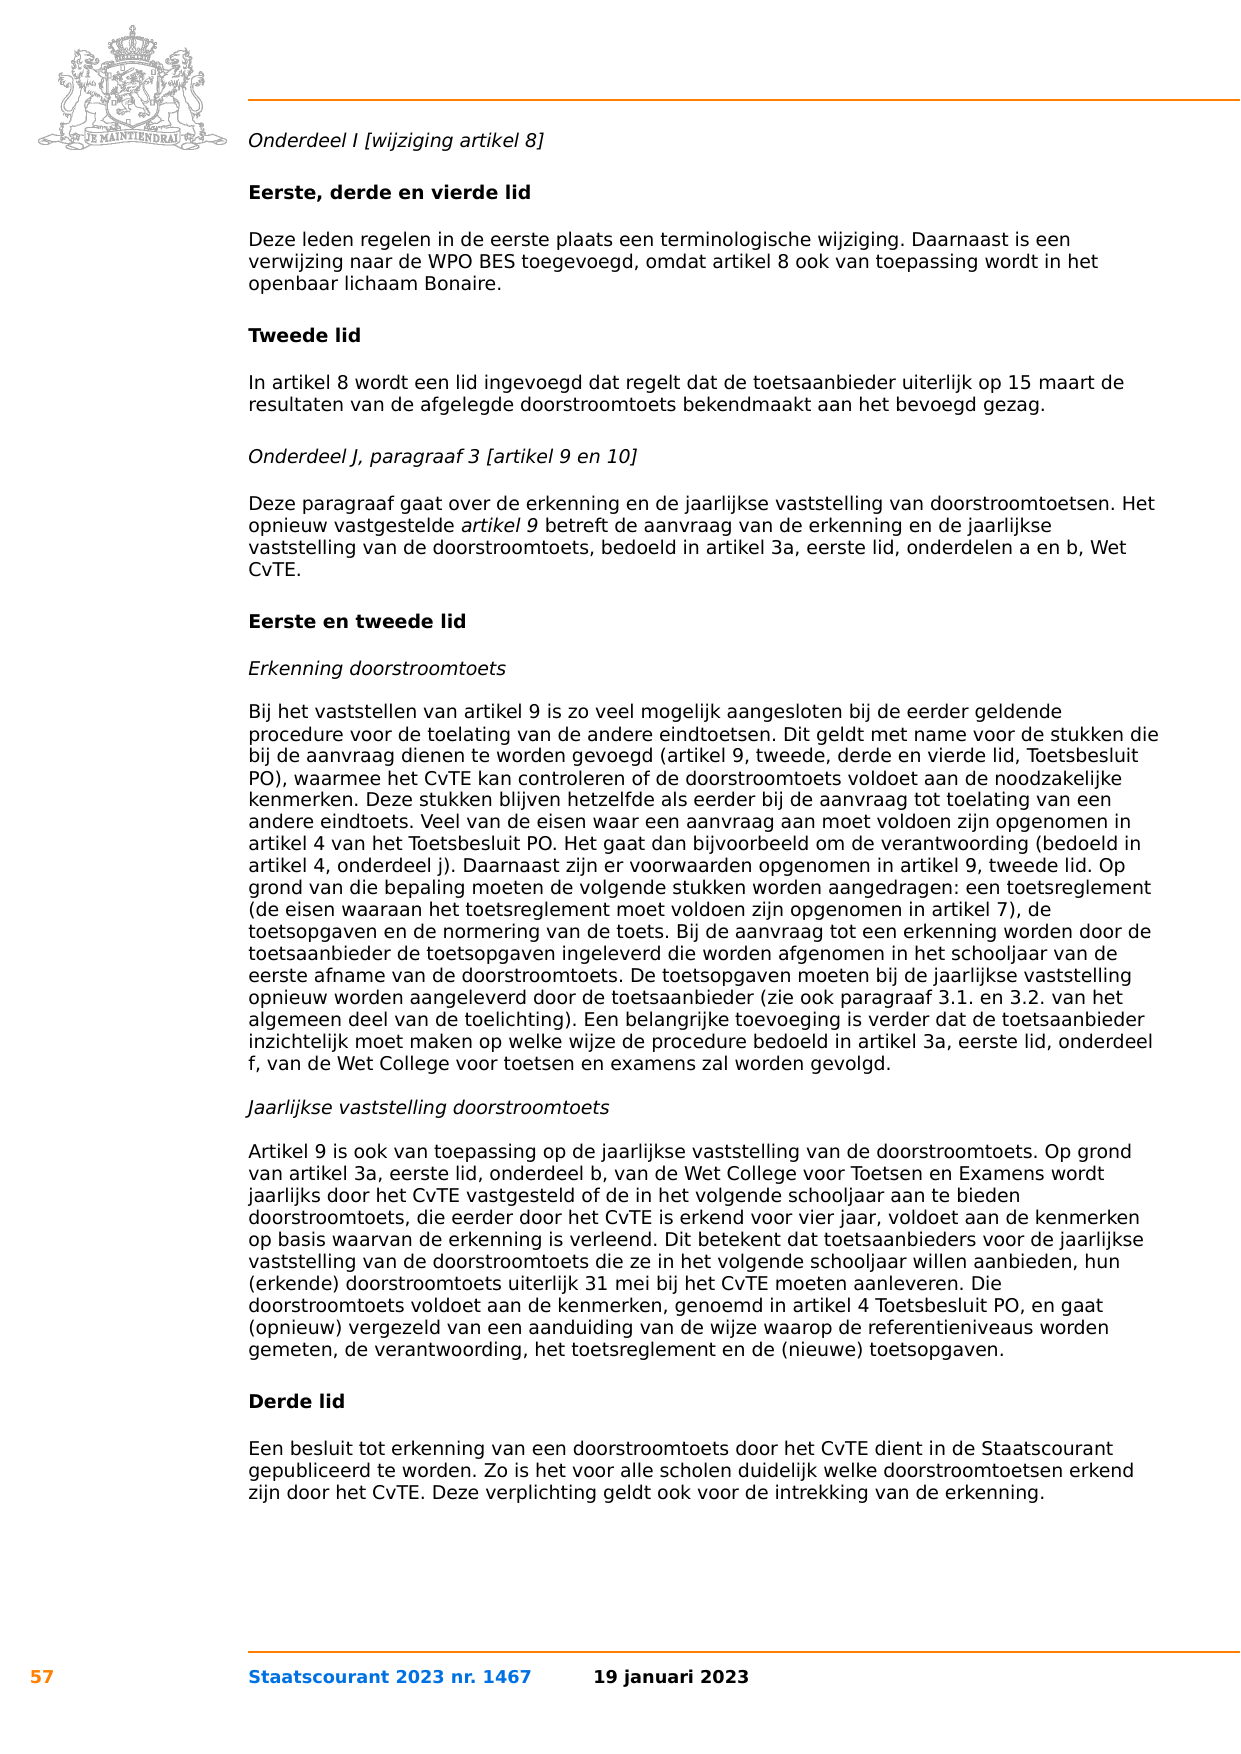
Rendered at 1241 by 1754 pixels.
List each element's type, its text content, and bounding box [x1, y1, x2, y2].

subtitle Eerste, derde en vierde lid [248, 182, 1163, 204]
picture [38, 25, 227, 150]
text In artikel 8 wordt een lid ingevoegd dat regelt dat de toetsaanbieder uiterlijk op 15 maart de resultaten van de afgelegde doorstroomtoets bekendmaakt aan het bevoegd gezag. [248, 372, 1163, 416]
subtitle Onderdeel J, paragraaf 3 [artikel 9 en 10] [248, 446, 1163, 468]
text Artikel 9 is ook van toepassing op de jaarlijkse vaststelling van de doorstroomtoets. Op grond van artikel 3a, eerste lid, onderdeel b, van de Wet College voor Toetsen en Examens wordt jaarlijks door het CvTE vastgesteld of de in het volgende schooljaar aan te bieden doorstroomtoets, die eerder door het CvTE is erkend voor vier jaar, voldoet aan de kenmerken op basis waarvan de erkenning is verleend. Dit betekent dat toetsaanbieders voor de jaarlijkse vaststelling van de doorstroomtoets die ze in het volgende schooljaar willen aanbieden, hun (erkende) doorstroomtoets uiterlijk 31 mei bij het CvTE moeten aanleveren. Die doorstroomtoets voldoet aan de kenmerken, genoemd in artikel 4 Toetsbesluit PO, en gaat (opnieuw) vergezeld van een aanduiding van de wijze waarop de referentieniveaus worden gemeten, de verantwoording, het toetsreglement en de (nieuwe) toetsopgaven. [248, 1141, 1163, 1361]
text Deze paragraaf gaat over de erkenning en de jaarlijkse vaststelling van doorstroomtoetsen. Het opnieuw vastgestelde artikel 9 betreft de aanvraag van de erkenning en de jaarlijkse vaststelling van de doorstroomtoets, bedoeld in artikel 3a, eerste lid, onderdelen a en b, Wet CvTE. [248, 493, 1163, 581]
subtitle Erkenning doorstroomtoets [248, 658, 1163, 679]
text Deze leden regelen in de eerste plaats een terminologische wijziging. Daarnaast is een verwijzing naar de WPO BES toegevoegd, omdat artikel 8 ook van toepassing wordt in het openbaar lichaam Bonaire. [248, 229, 1163, 295]
text Een besluit tot erkenning van een doorstroomtoets door het CvTE dient in de Staatscourant gepubliceerd te worden. Zo is het voor alle scholen duidelijk welke doorstroomtoetsen erkend zijn door het CvTE. Deze verplichting geldt ook voor de intrekking van de erkenning. [248, 1438, 1163, 1503]
subtitle Tweede lid [248, 325, 1163, 347]
subtitle Jaarlijkse vaststelling doorstroomtoets [248, 1097, 1163, 1119]
subtitle Onderdeel I [wijziging artikel 8] [248, 130, 1163, 152]
text Bij het vaststellen van artikel 9 is zo veel mogelijk aangesloten bij de eerder geldende procedure voor de toelating van de andere eindtoetsen. Dit geldt met name voor de stukken die bij de aanvraag dienen te worden gevoegd (artikel 9, tweede, derde en vierde lid, Toetsbesluit PO), waarmee het CvTE kan controleren of de doorstroomtoets voldoet aan de noodzakelijke kenmerken. Deze stukken blijven hetzelfde als eerder bij de aanvraag tot toelating van een andere eindtoets. Veel van de eisen waar een aanvraag aan moet voldoen zijn opgenomen in artikel 4 van het Toetsbesluit PO. Het gaat dan bijvoorbeeld om de verantwoording (bedoeld in artikel 4, onderdeel j). Daarnaast zijn er voorwaarden opgenomen in artikel 9, tweede lid. Op grond van die bepaling moeten de volgende stukken worden aangedragen: een toetsreglement (de eisen waaraan het toetsreglement moet voldoen zijn opgenomen in artikel 7), de toetsopgaven en de normering van de toets. Bij de aanvraag tot een erkenning worden door de toetsaanbieder de toetsopgaven ingeleverd die worden afgenomen in het schooljaar van de eerste afname van de doorstroomtoets. De toetsopgaven moeten bij de jaarlijkse vaststelling opnieuw worden aangeleverd door de toetsaanbieder (zie ook paragraaf 3.1. en 3.2. van het algemeen deel van de toelichting). Een belangrijke toevoeging is verder dat de toetsaanbieder inzichtelijk moet maken op welke wijze de procedure bedoeld in artikel 3a, eerste lid, onderdeel f, van de Wet College voor toetsen en examens zal worden gevolgd. [248, 701, 1163, 1075]
subtitle Eerste en tweede lid [248, 611, 1163, 633]
subtitle Derde lid [248, 1391, 1163, 1413]
